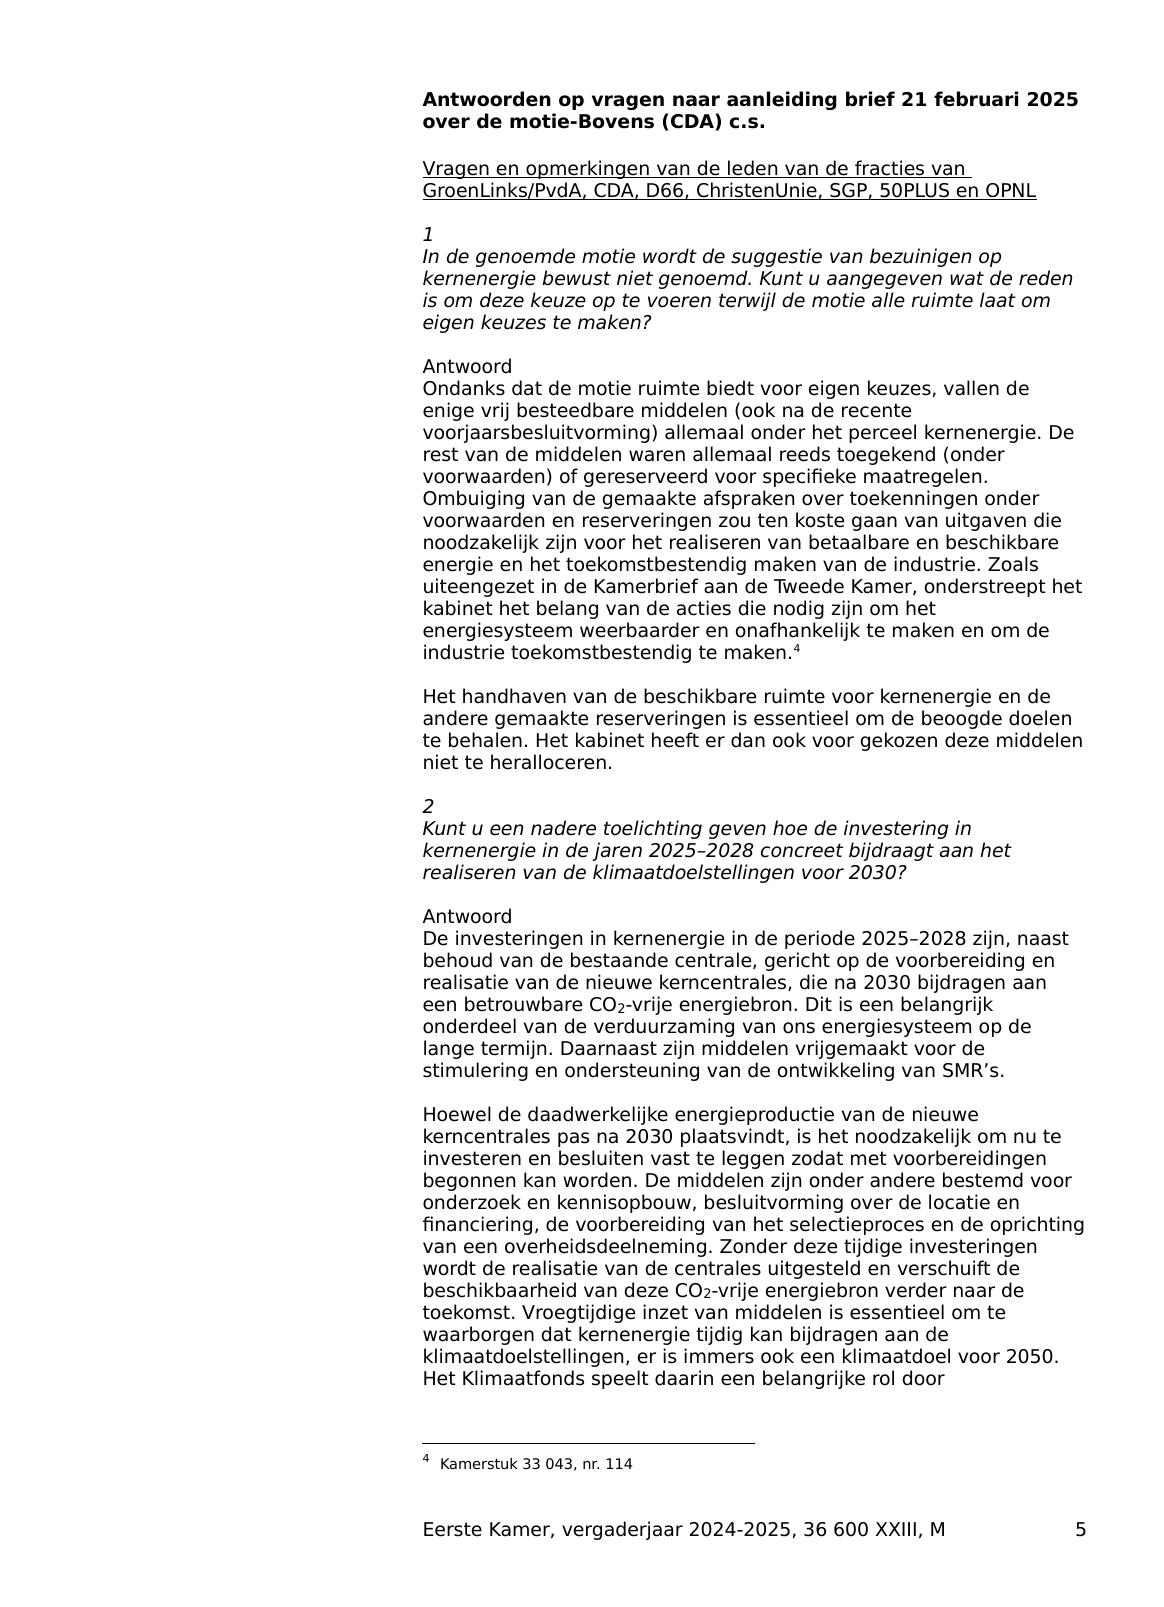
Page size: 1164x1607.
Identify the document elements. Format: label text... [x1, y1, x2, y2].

text Antwoord [422, 356, 1087, 378]
text Hoewel de daadwerkelijke energieproductie van de nieuwe kerncentrales pas na 2030 plaatsvindt, is het noodzakelijk om nu te investeren en besluiten vast te leggen zodat met voorbereidingen begonnen kan worden. De middelen zijn onder andere bestemd voor onderzoek en kennisopbouw, besluitvorming over de locatie en financiering, de voorbereiding van het selectieproces en de oprichting van een overheidsdeelneming. Zonder deze tijdige investeringen wordt de realisatie van de centrales uitgesteld en verschuift de beschikbaarheid van deze CO2-vrije energiebron verder naar de toekomst. Vroegtijdige inzet van middelen is essentieel om te waarborgen dat kernenergie tijdig kan bijdragen aan de klimaatdoelstellingen, er is immers ook een klimaatdoel voor 2050. Het Klimaatfonds speelt daarin een belangrijke rol door [422, 1104, 1087, 1390]
text 1 [422, 224, 1087, 246]
text Kunt u een nadere toelichting geven hoe de investering in kernenergie in de jaren 2025–2028 concreet bijdraagt aan het realiseren van de klimaatdoelstellingen voor 2030? [422, 818, 1087, 884]
text 2 [422, 796, 1087, 818]
subtitle Antwoorden op vragen naar aanleiding brief 21 februari 2025 over de motie-Bovens (CDA) c.s. [422, 89, 1087, 133]
text Antwoord [422, 906, 1087, 928]
text In de genoemde motie wordt de suggestie van bezuinigen op kernenergie bewust niet genoemd. Kunt u aangegeven wat de reden is om deze keuze op te voeren terwijl de motie alle ruimte laat om eigen keuzes te maken? [422, 246, 1087, 334]
text Ondanks dat de motie ruimte biedt voor eigen keuzes, vallen de enige vrij besteedbare middelen (ook na de recente voorjaarsbesluitvorming) allemaal onder het perceel kernenergie. De rest van de middelen waren allemaal reeds toegekend (onder voorwaarden) of gereserveerd voor specifieke maatregelen. Ombuiging van de gemaakte afspraken over toekenningen onder voorwaarden en reserveringen zou ten koste gaan van uitgaven die noodzakelijk zijn voor het realiseren van betaalbare en beschikbare energie en het toekomstbestendig maken van de industrie. Zoals uiteengezet in de Kamerbrief aan de Tweede Kamer, onderstreept het kabinet het belang van de acties die nodig zijn om het energiesysteem weerbaarder en onafhankelijk te maken en om de industrie toekomstbestendig te maken. [422, 378, 1087, 664]
text Het handhaven van de beschikbare ruimte voor kernenergie en de andere gemaakte reserveringen is essentieel om de beoogde doelen te behalen. Het kabinet heeft er dan ook voor gekozen deze middelen niet te heralloceren. [422, 686, 1087, 774]
text De investeringen in kernenergie in de periode 2025–2028 zijn, naast behoud van de bestaande centrale, gericht op de voorbereiding en realisatie van de nieuwe kerncentrales, die na 2030 bijdragen aan een betrouwbare CO2-vrije energiebron. Dit is een belangrijk onderdeel van de verduurzaming van ons energiesysteem op de lange termijn. Daarnaast zijn middelen vrijgemaakt voor de stimulering en ondersteuning van de ontwikkeling van SMR’s. [422, 928, 1087, 1082]
text Kamerstuk 33 043, nr. 114 [422, 1452, 1087, 1474]
subtitle Vragen en opmerkingen van de leden van de fracties van GroenLinks/PvdA, CDA, D66, ChristenUnie, SGP, 50PLUS en OPNL [422, 158, 1087, 202]
